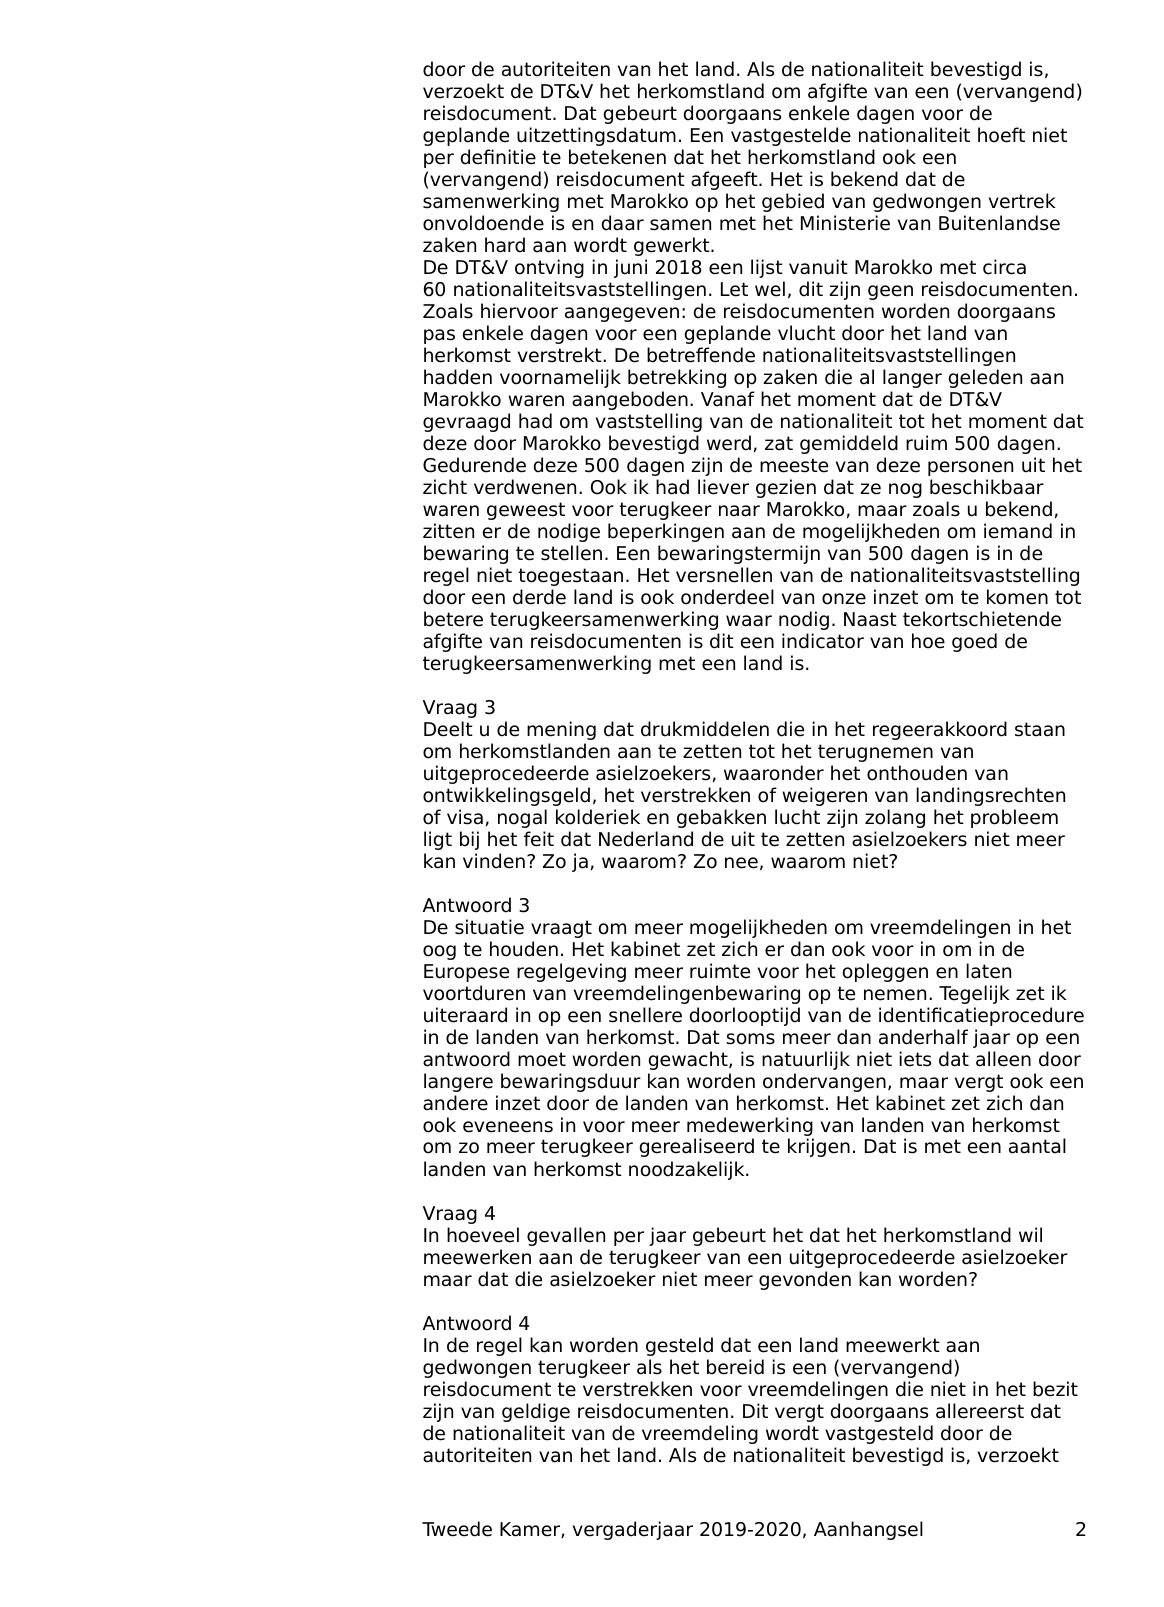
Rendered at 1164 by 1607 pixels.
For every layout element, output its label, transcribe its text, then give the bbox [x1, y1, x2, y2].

text Vraag 3 [422, 697, 1087, 719]
text De situatie vraagt om meer mogelijkheden om vreemdelingen in het oog te houden. Het kabinet zet zich er dan ook voor in om in de Europese regelgeving meer ruimte voor het opleggen en laten voortduren van vreemdelingenbewaring op te nemen. Tegelijk zet ik uiteraard in op een snellere doorlooptijd van de identificatieprocedure in de landen van herkomst. Dat soms meer dan anderhalf jaar op een antwoord moet worden gewacht, is natuurlijk niet iets dat alleen door langere bewaringsduur kan worden ondervangen, maar vergt ook een andere inzet door de landen van herkomst. Het kabinet zet zich dan ook eveneens in voor meer medewerking van landen van herkomst om zo meer terugkeer gerealiseerd te krijgen. Dat is met een aantal landen van herkomst noodzakelijk. [422, 917, 1087, 1180]
text De DT&V ontving in juni 2018 een lijst vanuit Marokko met circa 60 nationaliteitsvaststellingen. Let wel, dit zijn geen reisdocumenten. Zoals hiervoor aangegeven: de reisdocumenten worden doorgaans pas enkele dagen voor een geplande vlucht door het land van herkomst verstrekt. De betreffende nationaliteitsvaststellingen hadden voornamelijk betrekking op zaken die al langer geleden aan Marokko waren aangeboden. Vanaf het moment dat de DT&V gevraagd had om vaststelling van de nationaliteit tot het moment dat deze door Marokko bevestigd werd, zat gemiddeld ruim 500 dagen. Gedurende deze 500 dagen zijn de meeste van deze personen uit het zicht verdwenen. Ook ik had liever gezien dat ze nog beschikbaar waren geweest voor terugkeer naar Marokko, maar zoals u bekend, zitten er de nodige beperkingen aan de mogelijkheden om iemand in bewaring te stellen. Een bewaringstermijn van 500 dagen is in de regel niet toegestaan. Het versnellen van de nationaliteitsvaststelling door een derde land is ook onderdeel van onze inzet om te komen tot betere terugkeersamenwerking waar nodig. Naast tekortschietende afgifte van reisdocumenten is dit een indicator van hoe goed de terugkeersamenwerking met een land is. [422, 257, 1087, 674]
text In de regel kan worden gesteld dat een land meewerkt aan gedwongen terugkeer als het bereid is een (vervangend) reisdocument te verstrekken voor vreemdelingen die niet in het bezit zijn van geldige reisdocumenten. Dit vergt doorgaans allereerst dat de nationaliteit van de vreemdeling wordt vastgesteld door de autoriteiten van het land. Als de nationaliteit bevestigd is, verzoekt [422, 1335, 1087, 1467]
text Vraag 4 [422, 1203, 1087, 1224]
text door de autoriteiten van het land. Als de nationaliteit bevestigd is, verzoekt de DT&V het herkomstland om afgifte van een (vervangend) reisdocument. Dat gebeurt doorgaans enkele dagen voor de geplande uitzettingsdatum. Een vastgestelde nationaliteit hoeft niet per definitie te betekenen dat het herkomstland ook een (vervangend) reisdocument afgeeft. Het is bekend dat de samenwerking met Marokko op het gebied van gedwongen vertrek onvoldoende is en daar samen met het Ministerie van Buitenlandse zaken hard aan wordt gewerkt. [422, 59, 1087, 257]
text In hoeveel gevallen per jaar gebeurt het dat het herkomstland wil meewerken aan de terugkeer van een uitgeprocedeerde asielzoeker maar dat die asielzoeker niet meer gevonden kan worden? [422, 1224, 1087, 1291]
text Deelt u de mening dat drukmiddelen die in het regeerakkoord staan om herkomstlanden aan te zetten tot het terugnemen van uitgeprocedeerde asielzoekers, waaronder het onthouden van ontwikkelingsgeld, het verstrekken of weigeren van landingsrechten of visa, nogal kolderiek en gebakken lucht zijn zolang het probleem ligt bij het feit dat Nederland de uit te zetten asielzoekers niet meer kan vinden? Zo ja, waarom? Zo nee, waarom niet? [422, 719, 1087, 872]
text Antwoord 3 [422, 895, 1087, 917]
text Antwoord 4 [422, 1313, 1087, 1335]
